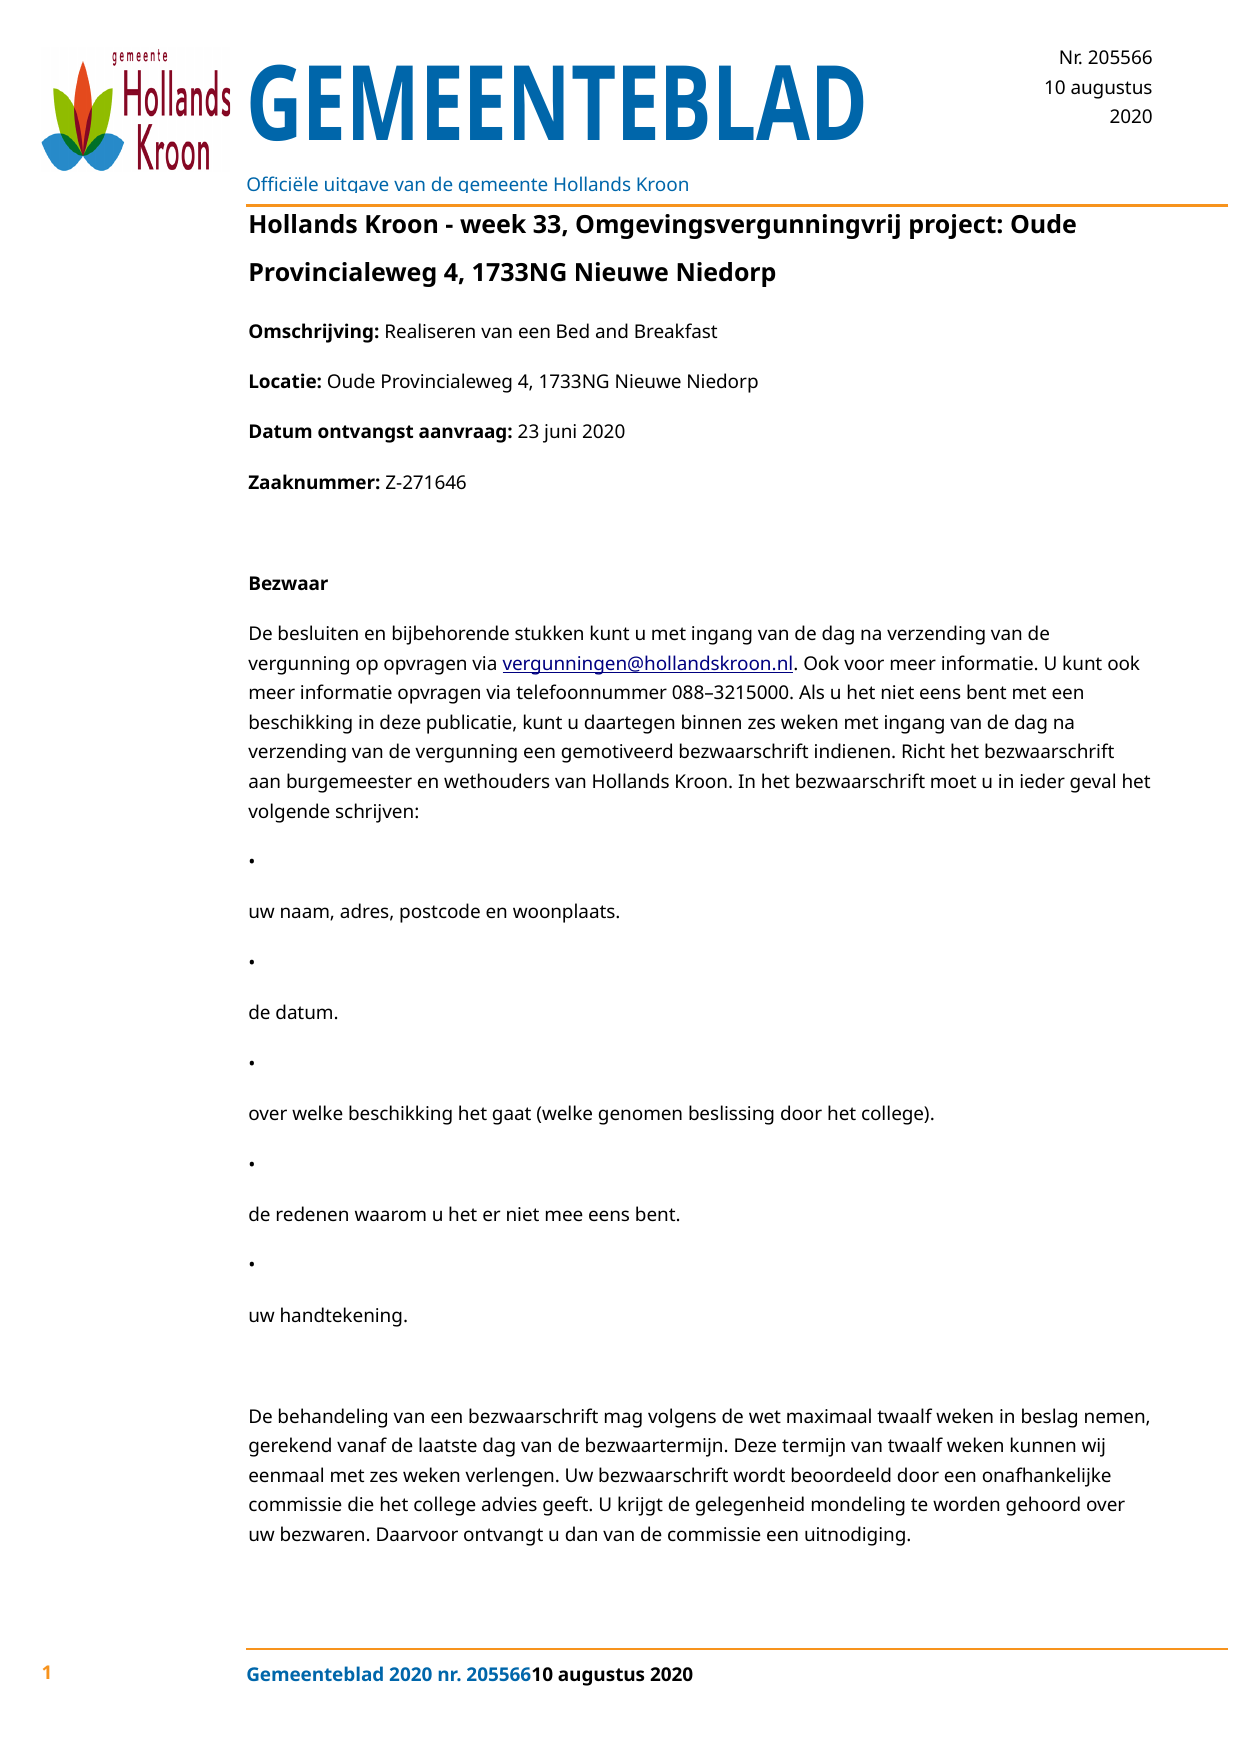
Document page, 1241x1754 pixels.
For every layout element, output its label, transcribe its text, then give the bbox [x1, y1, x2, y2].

text de datum. [248, 999, 1152, 1025]
text uw naam, adres, postcode en woonplaats. [248, 899, 1152, 924]
text • [248, 1050, 1152, 1076]
picture [41, 47, 231, 172]
text Datum ontvangst aanvraag: 23 juni 2020 [248, 419, 1152, 444]
text Locatie: Oude Provincialeweg 4, 1733NG Nieuwe Niedorp [248, 368, 1152, 394]
text de redenen waarom u het er niet mee eens bent. [248, 1201, 1152, 1227]
text Omschrijving: Realiseren van een Bed and Breakfast [248, 318, 1152, 344]
text De behandeling van een bezwaarschrift mag volgens de wet maximaal twaalf weken in beslag nemen, gerekend vanaf de laatste dag van de bezwaartermijn. Deze termijn van twaalf weken kunnen wij eenmaal met zes weken verlengen. Uw bezwaarschrift wordt beoordeeld door een onafhankelijke commissie die het college advies geeft. U krijgt de gelegenheid mondeling te worden gehoord over uw bezwaren. Daarvoor ontvangt u dan van de commissie een uitnodiging. [248, 1403, 1152, 1547]
text • [248, 848, 1152, 874]
text • [248, 949, 1152, 975]
text • [248, 1151, 1152, 1177]
text Zaaknummer: Z-271646 [248, 469, 1152, 495]
text over welke beschikking het gaat (welke genomen beslissing door het college). [248, 1100, 1152, 1126]
text Bezwaar [248, 570, 1152, 596]
text • [248, 1252, 1152, 1277]
text uw handtekening. [248, 1302, 1152, 1328]
text De besluiten en bijbehorende stukken kunt u met ingang van de dag na verzending van de vergunning op opvragen via vergunningen@hollandskroon.nl. Ook voor meer informatie. U kunt ook meer informatie opvragen via telefoonnummer 088–3215000. Als u het niet eens bent met een beschikking in deze publicatie, kunt u daartegen binnen zes weken met ingang van de dag na verzending van de vergunning een gemotiveerd bezwaarschrift indienen. Richt het bezwaarschrift aan burgemeester en wethouders van Hollands Kroon. In het bezwaarschrift moet u in ieder geval het volgende schrijven: [248, 620, 1152, 824]
text Hollands Kroon - week 33, Omgevingsvergunningvrij project: Oude Provincialeweg 4, 1733NG Nieuwe Niedorp [248, 207, 1152, 288]
